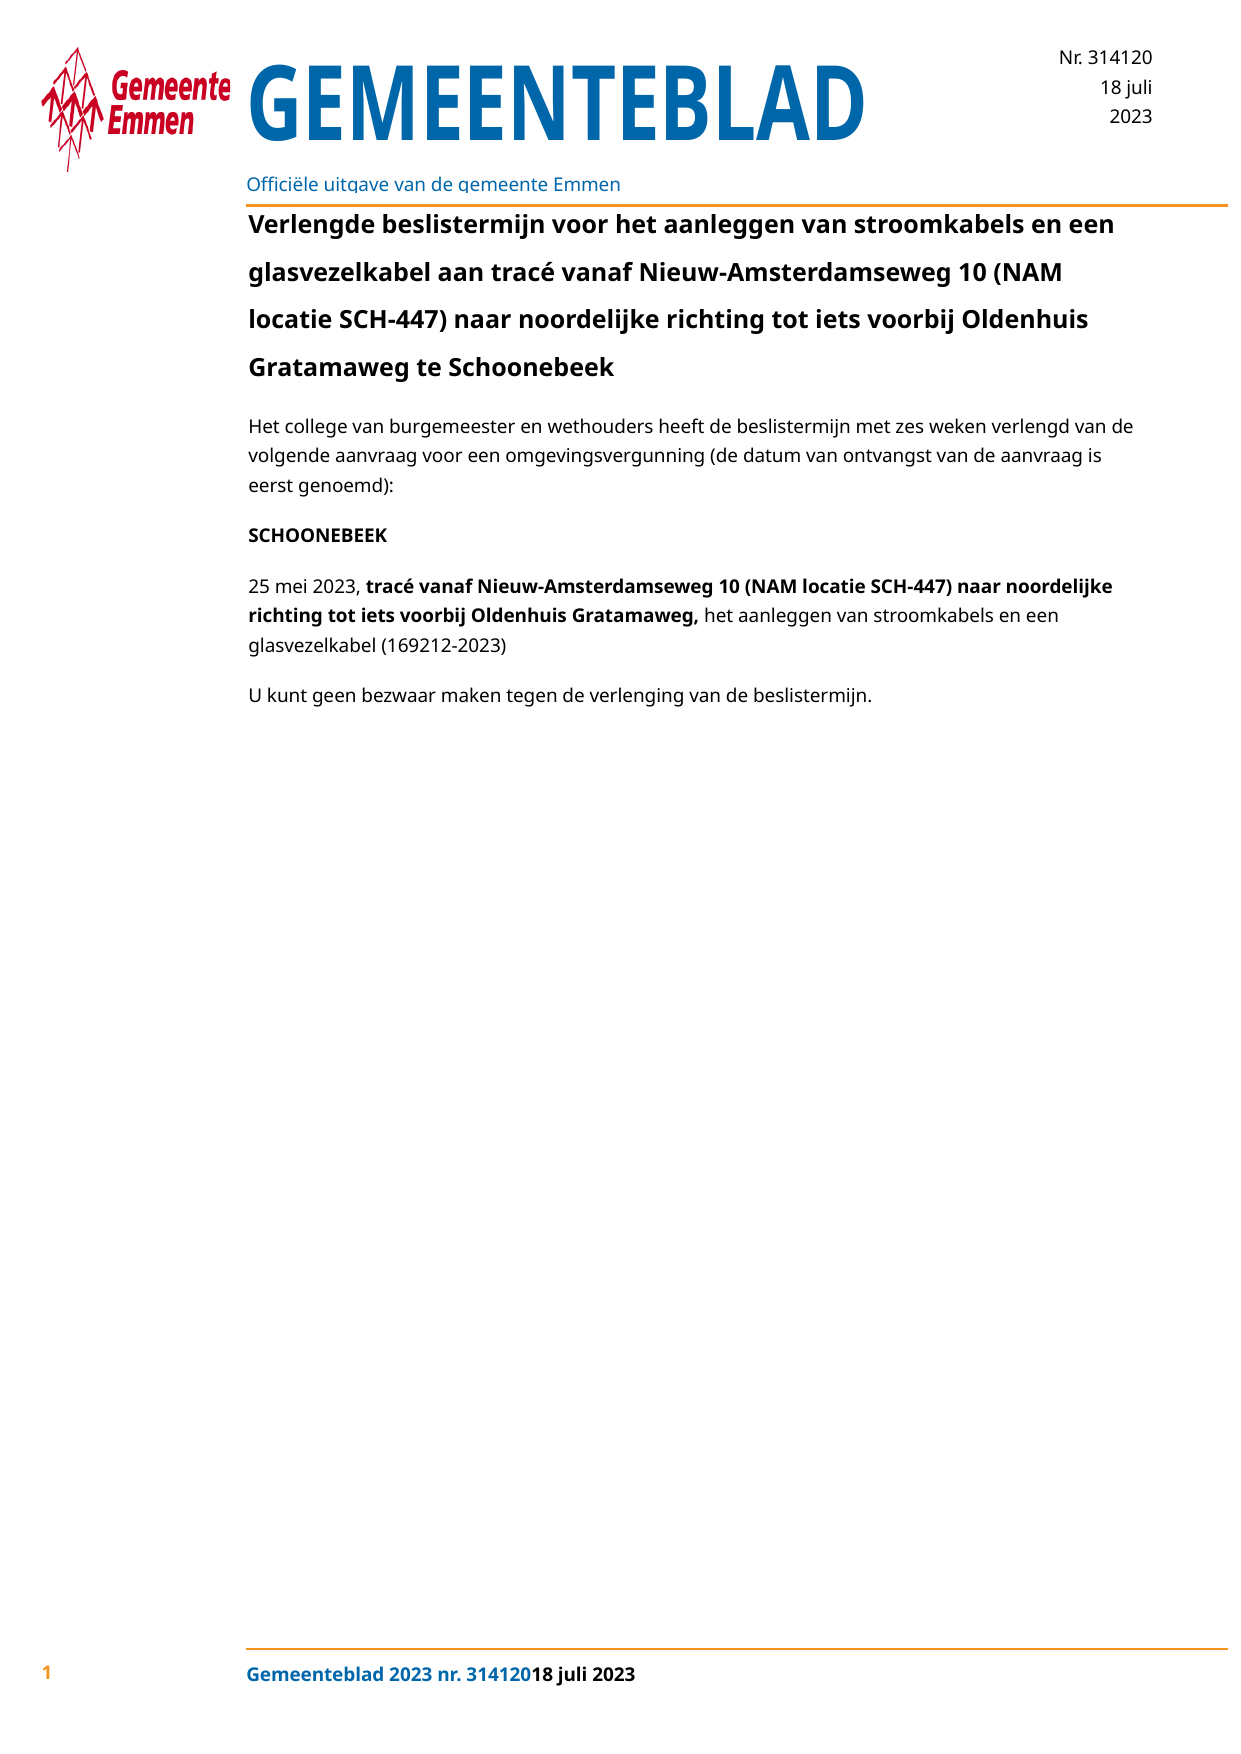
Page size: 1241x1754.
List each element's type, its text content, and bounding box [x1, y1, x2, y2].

text U kunt geen bezwaar maken tegen de verlenging van de beslistermijn. [248, 683, 1152, 708]
text Het college van burgemeester en wethouders heeft de beslistermijn met zes weken verlengd van de volgende aanvraag voor een omgevingsvergunning (de datum van ontvangst van de aanvraag is eerst genoemd): [248, 413, 1152, 498]
text 25 mei 2023, tracé vanaf Nieuw-Amsterdamseweg 10 (NAM locatie SCH-447) naar noordelijke richting tot iets voorbij Oldenhuis Gratamaweg, het aanleggen van stroomkabels en een glasvezelkabel (169212-2023) [248, 573, 1152, 658]
picture [41, 47, 231, 172]
text SCHOONEBEEK [248, 523, 1152, 548]
text Verlengde beslistermijn voor het aanleggen van stroomkabels en een glasvezelkabel aan tracé vanaf Nieuw-Amsterdamseweg 10 (NAM locatie SCH-447) naar noordelijke richting tot iets voorbij Oldenhuis Gratamaweg te Schoonebeek [248, 207, 1152, 384]
